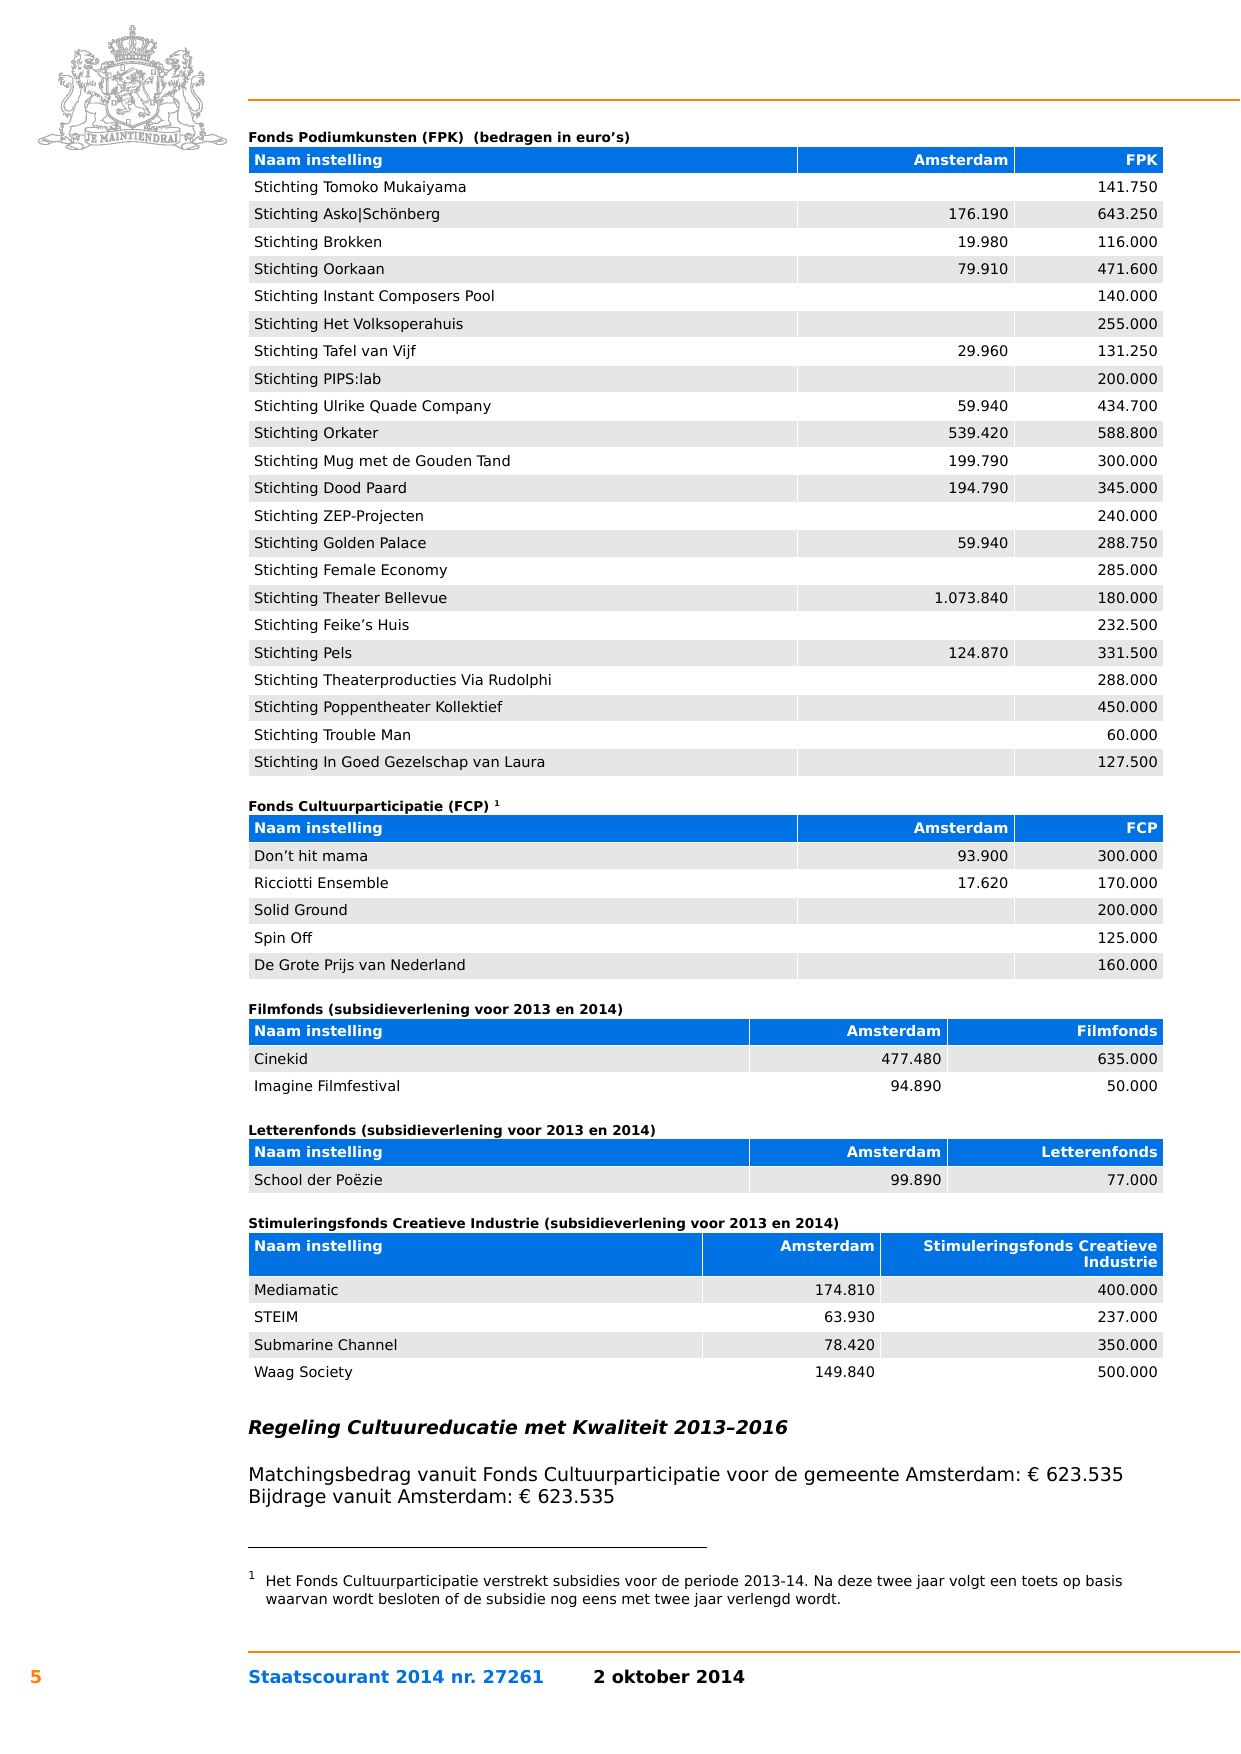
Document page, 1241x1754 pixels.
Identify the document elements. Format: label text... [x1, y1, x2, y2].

table_cell Don’t hit mama [249, 843, 797, 869]
table_cell Stichting Trouble Man [249, 722, 797, 748]
table_cell 160.000 [1015, 953, 1163, 979]
table_cell Stichting Brokken [249, 229, 797, 255]
table_cell Stichting Theater Bellevue [249, 585, 797, 611]
table_cell 60.000 [1015, 722, 1163, 748]
table_cell 116.000 [1015, 229, 1163, 255]
table_cell 59.940 [798, 393, 1014, 419]
table_header Fonds Cultuurparticipatie (FCP) [248, 799, 1163, 814]
table_cell Stichting Female Economy [249, 558, 797, 584]
table_cell 471.600 [1015, 256, 1163, 283]
table_cell Stichting ZEP-Projecten [249, 503, 797, 529]
table_cell School der Poëzie [249, 1167, 749, 1193]
table_cell 17.620 [798, 870, 1014, 897]
table_cell 288.750 [1015, 530, 1163, 557]
text Bijdrage vanuit Amsterdam: € 623.535 [248, 1486, 1163, 1508]
table_cell Amsterdam [703, 1233, 880, 1276]
table_cell Stichting Pels [249, 640, 797, 666]
table_cell 199.790 [798, 448, 1014, 474]
table_cell Amsterdam [750, 1139, 947, 1166]
table_cell Imagine Filmfestival [249, 1073, 749, 1099]
table_cell Naam instelling [249, 1233, 702, 1276]
table_cell 194.790 [798, 475, 1014, 502]
table_cell Stichting Orkater [249, 421, 797, 447]
table_cell 93.900 [798, 843, 1014, 869]
table_cell Solid Ground [249, 898, 797, 924]
table_cell Stichting Asko|Schönberg [249, 201, 797, 228]
table_cell Waag Society [249, 1359, 702, 1386]
table_cell 477.480 [750, 1046, 947, 1072]
table_cell 50.000 [948, 1073, 1163, 1099]
table_cell 450.000 [1015, 695, 1163, 721]
subtitle Regeling Cultuureducatie met Kwaliteit 2013–2016 [248, 1417, 1163, 1439]
table_cell 255.000 [1015, 311, 1163, 337]
table_cell Naam instelling [249, 1019, 749, 1045]
table_cell Filmfonds [948, 1019, 1163, 1045]
table_cell De Grote Prijs van Nederland [249, 953, 797, 979]
table_cell [798, 695, 1014, 721]
table_cell Naam instelling [249, 147, 797, 173]
table_cell 1.073.840 [798, 585, 1014, 611]
table_cell 94.890 [750, 1073, 947, 1099]
table_cell Stichting Tomoko Mukaiyama [249, 174, 797, 200]
table_cell [798, 749, 1014, 776]
table_cell 180.000 [1015, 585, 1163, 611]
table_cell 588.800 [1015, 421, 1163, 447]
table_cell Naam instelling [249, 1139, 749, 1166]
table_cell Mediamatic [249, 1277, 702, 1303]
table_cell 174.810 [703, 1277, 880, 1303]
table_cell 285.000 [1015, 558, 1163, 584]
table_cell Submarine Channel [249, 1332, 702, 1358]
table_cell [798, 925, 1014, 951]
table_cell 331.500 [1015, 640, 1163, 666]
table_cell 643.250 [1015, 201, 1163, 228]
table_cell 131.250 [1015, 339, 1163, 365]
table_cell 170.000 [1015, 870, 1163, 897]
table_cell Stichting Oorkaan [249, 256, 797, 283]
table_cell Stichting Golden Palace [249, 530, 797, 557]
table_cell 240.000 [1015, 503, 1163, 529]
picture [38, 25, 227, 150]
table_cell Ricciotti Ensemble [249, 870, 797, 897]
table_cell [798, 898, 1014, 924]
table_cell 79.910 [798, 256, 1014, 283]
table_cell 63.930 [703, 1305, 880, 1331]
table_cell 29.960 [798, 339, 1014, 365]
table_cell Stichting Dood Paard [249, 475, 797, 502]
table_cell Stichting Instant Composers Pool [249, 284, 797, 310]
table_cell [798, 613, 1014, 639]
table_cell 288.000 [1015, 667, 1163, 693]
table_cell 140.000 [1015, 284, 1163, 310]
table_cell 99.890 [750, 1167, 947, 1193]
table_cell [798, 722, 1014, 748]
table_cell [798, 174, 1014, 200]
table_cell Stichting PIPS:lab [249, 366, 797, 392]
table_cell 77.000 [948, 1167, 1163, 1193]
table_cell 78.420 [703, 1332, 880, 1358]
table_cell 176.190 [798, 201, 1014, 228]
table_cell Stichting In Goed Gezelschap van Laura [249, 749, 797, 776]
table_cell 400.000 [881, 1277, 1163, 1303]
table_cell [798, 284, 1014, 310]
table_cell [798, 667, 1014, 693]
table_cell Naam instelling [249, 815, 797, 842]
table_header Fonds Podiumkunsten (FPK) (bedragen in euro’s) [248, 130, 1163, 146]
table_header Stimuleringsfonds Creatieve Industrie (subsidieverlening voor 2013 en 2014) [248, 1216, 1163, 1232]
table_cell 127.500 [1015, 749, 1163, 776]
table_cell FPK [1015, 147, 1163, 173]
table_cell 237.000 [881, 1305, 1163, 1331]
table_cell Stichting Poppentheater Kollektief [249, 695, 797, 721]
table_cell 300.000 [1015, 843, 1163, 869]
table_cell Stichting Feike’s Huis [249, 613, 797, 639]
table_cell 125.000 [1015, 925, 1163, 951]
table_cell STEIM [249, 1305, 702, 1331]
table_cell 635.000 [948, 1046, 1163, 1072]
table_cell 539.420 [798, 421, 1014, 447]
table_cell [798, 311, 1014, 337]
table_cell [798, 953, 1014, 979]
table_cell Stichting Ulrike Quade Company [249, 393, 797, 419]
table_cell Amsterdam [798, 815, 1014, 842]
table_cell 345.000 [1015, 475, 1163, 502]
table_cell [798, 503, 1014, 529]
table_cell Letterenfonds [948, 1139, 1163, 1166]
table_cell 59.940 [798, 530, 1014, 557]
table_cell Stimuleringsfonds Creatieve Industrie [881, 1233, 1163, 1276]
table_header Letterenfonds (subsidieverlening voor 2013 en 2014) [248, 1123, 1163, 1138]
table_cell 19.980 [798, 229, 1014, 255]
table_header Filmfonds (subsidieverlening voor 2013 en 2014) [248, 1002, 1163, 1017]
table_cell 200.000 [1015, 898, 1163, 924]
table_cell 300.000 [1015, 448, 1163, 474]
table_cell 350.000 [881, 1332, 1163, 1358]
table_cell [798, 366, 1014, 392]
table_cell Cinekid [249, 1046, 749, 1072]
table_cell Stichting Theaterproducties Via Rudolphi [249, 667, 797, 693]
table_cell Stichting Het Volksoperahuis [249, 311, 797, 337]
table_cell 200.000 [1015, 366, 1163, 392]
text Matchingsbedrag vanuit Fonds Cultuurparticipatie voor de gemeente Amsterdam: € 623.535 [248, 1464, 1163, 1486]
table_cell Spin Off [249, 925, 797, 951]
table_cell 434.700 [1015, 393, 1163, 419]
table_cell 141.750 [1015, 174, 1163, 200]
table_cell Amsterdam [750, 1019, 947, 1045]
table_cell 500.000 [881, 1359, 1163, 1386]
table_cell [798, 558, 1014, 584]
table_cell 232.500 [1015, 613, 1163, 639]
table_cell Stichting Mug met de Gouden Tand [249, 448, 797, 474]
table_cell 124.870 [798, 640, 1014, 666]
table_cell Stichting Tafel van Vijf [249, 339, 797, 365]
table_cell Amsterdam [798, 147, 1014, 173]
table_cell FCP [1015, 815, 1163, 842]
table_cell 149.840 [703, 1359, 880, 1386]
